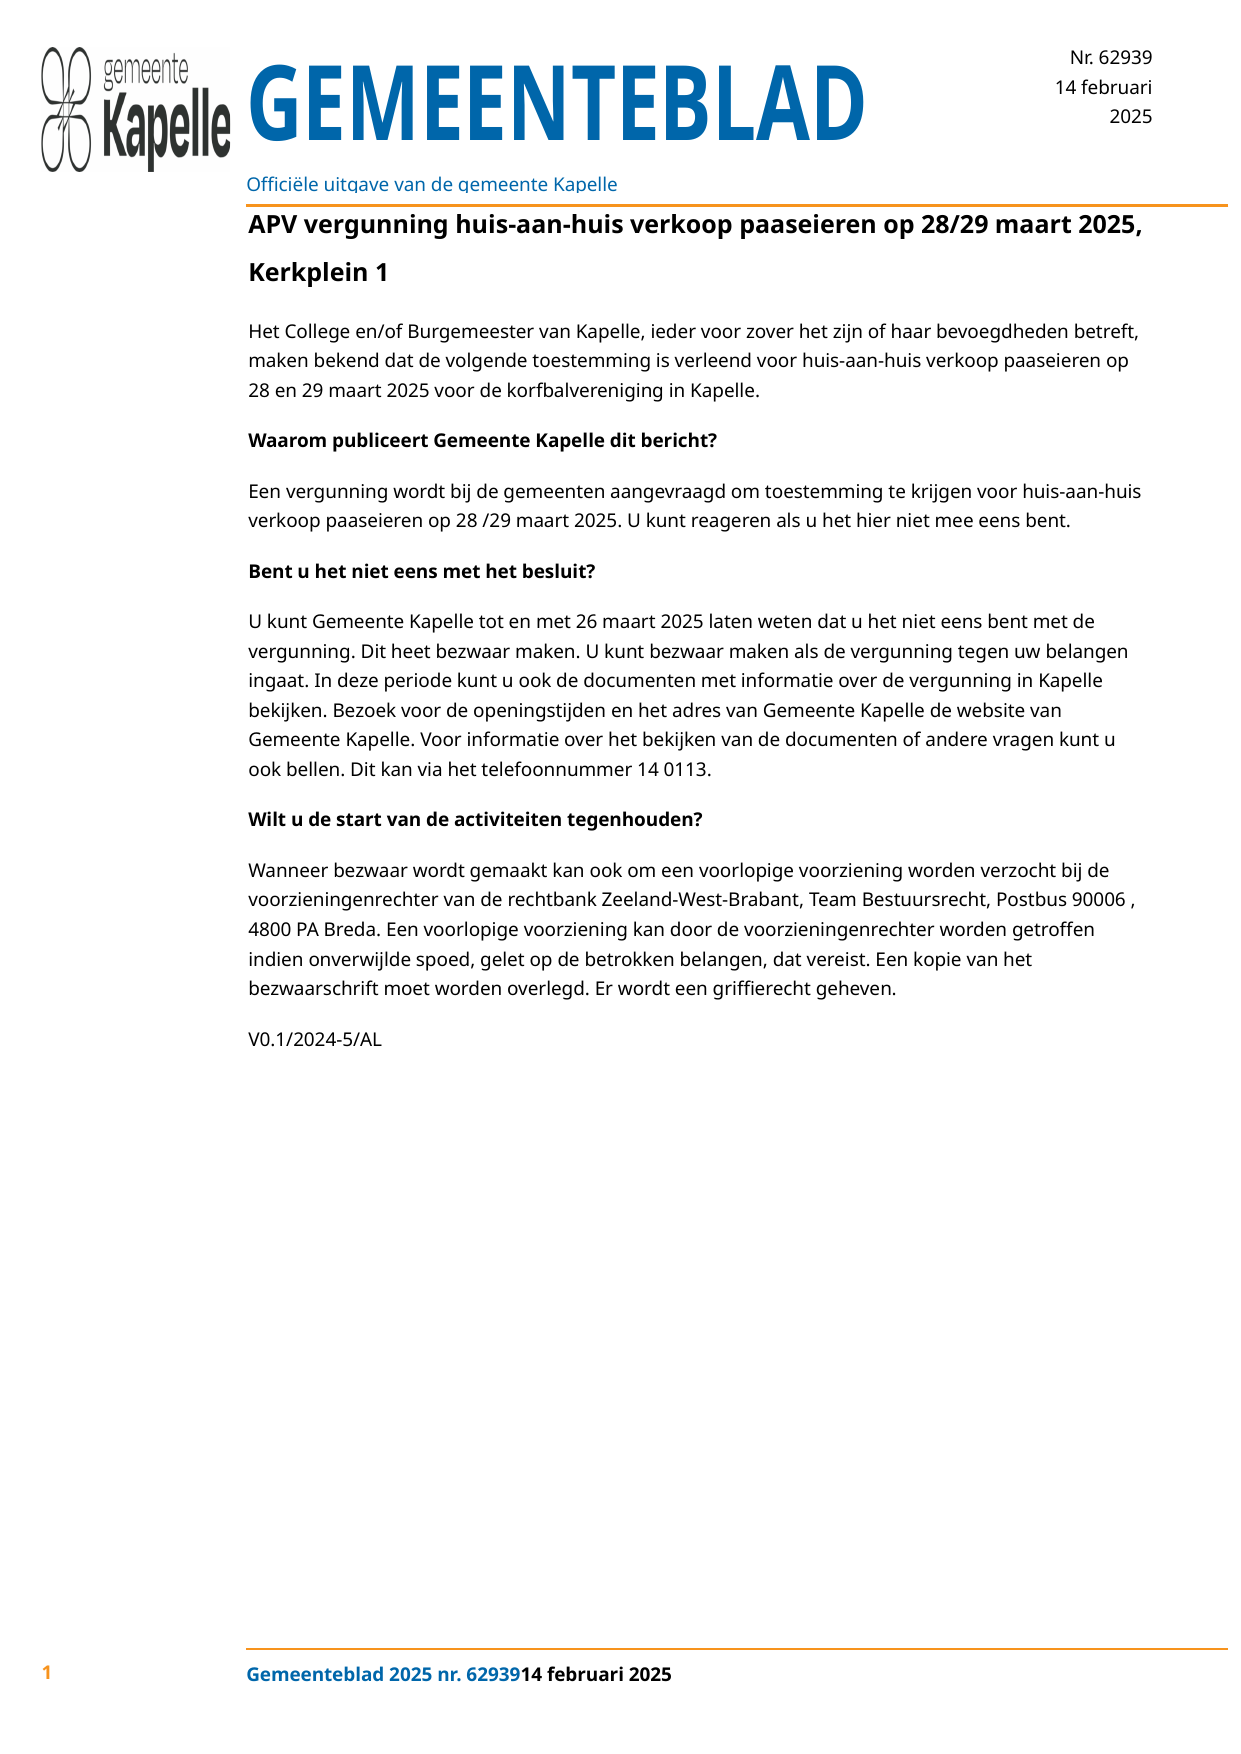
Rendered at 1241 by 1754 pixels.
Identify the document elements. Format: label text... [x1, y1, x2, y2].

text Waarom publiceert Gemeente Kapelle dit bericht? [248, 427, 1152, 453]
text Bent u het niet eens met het besluit? [248, 558, 1152, 584]
text APV vergunning huis-aan-huis verkoop paaseieren op 28/29 maart 2025, Kerkplein 1 [248, 207, 1152, 288]
text Een vergunning wordt bij de gemeenten aangevraagd om toestemming te krijgen voor huis-aan-huis verkoop paaseieren op 28 /29 maart 2025. U kunt reageren als u het hier niet mee eens bent. [248, 478, 1152, 533]
text Wanneer bezwaar wordt gemaakt kan ook om een voorlopige voorziening worden verzocht bij de voorzieningenrechter van de rechtbank Zeeland-West-Brabant, Team Bestuursrecht, Postbus 90006 , 4800 PA Breda. Een voorlopige voorziening kan door de voorzieningenrechter worden getroffen indien onverwijlde spoed, gelet op de betrokken belangen, dat vereist. Een kopie van het bezwaarschrift moet worden overlegd. Er wordt een griffierecht geheven. [248, 857, 1152, 1001]
picture [41, 47, 231, 172]
text Het College en/of Burgemeester van Kapelle, ieder voor zover het zijn of haar bevoegdheden betreft, maken bekend dat de volgende toestemming is verleend voor huis-aan-huis verkoop paaseieren op 28 en 29 maart 2025 voor de korfbalvereniging in Kapelle. [248, 318, 1152, 403]
text Wilt u de start van de activiteiten tegenhouden? [248, 807, 1152, 832]
text V0.1/2024-5/AL [248, 1026, 1152, 1052]
text U kunt Gemeente Kapelle tot en met 26 maart 2025 laten weten dat u het niet eens bent met de vergunning. Dit heet bezwaar maken. U kunt bezwaar maken als de vergunning tegen uw belangen ingaat. In deze periode kunt u ook de documenten met informatie over de vergunning in Kapelle bekijken. Bezoek voor de openingstijden en het adres van Gemeente Kapelle de website van Gemeente Kapelle. Voor informatie over het bekijken van de documenten of andere vragen kunt u ook bellen. Dit kan via het telefoonnummer 14 0113. [248, 608, 1152, 782]
